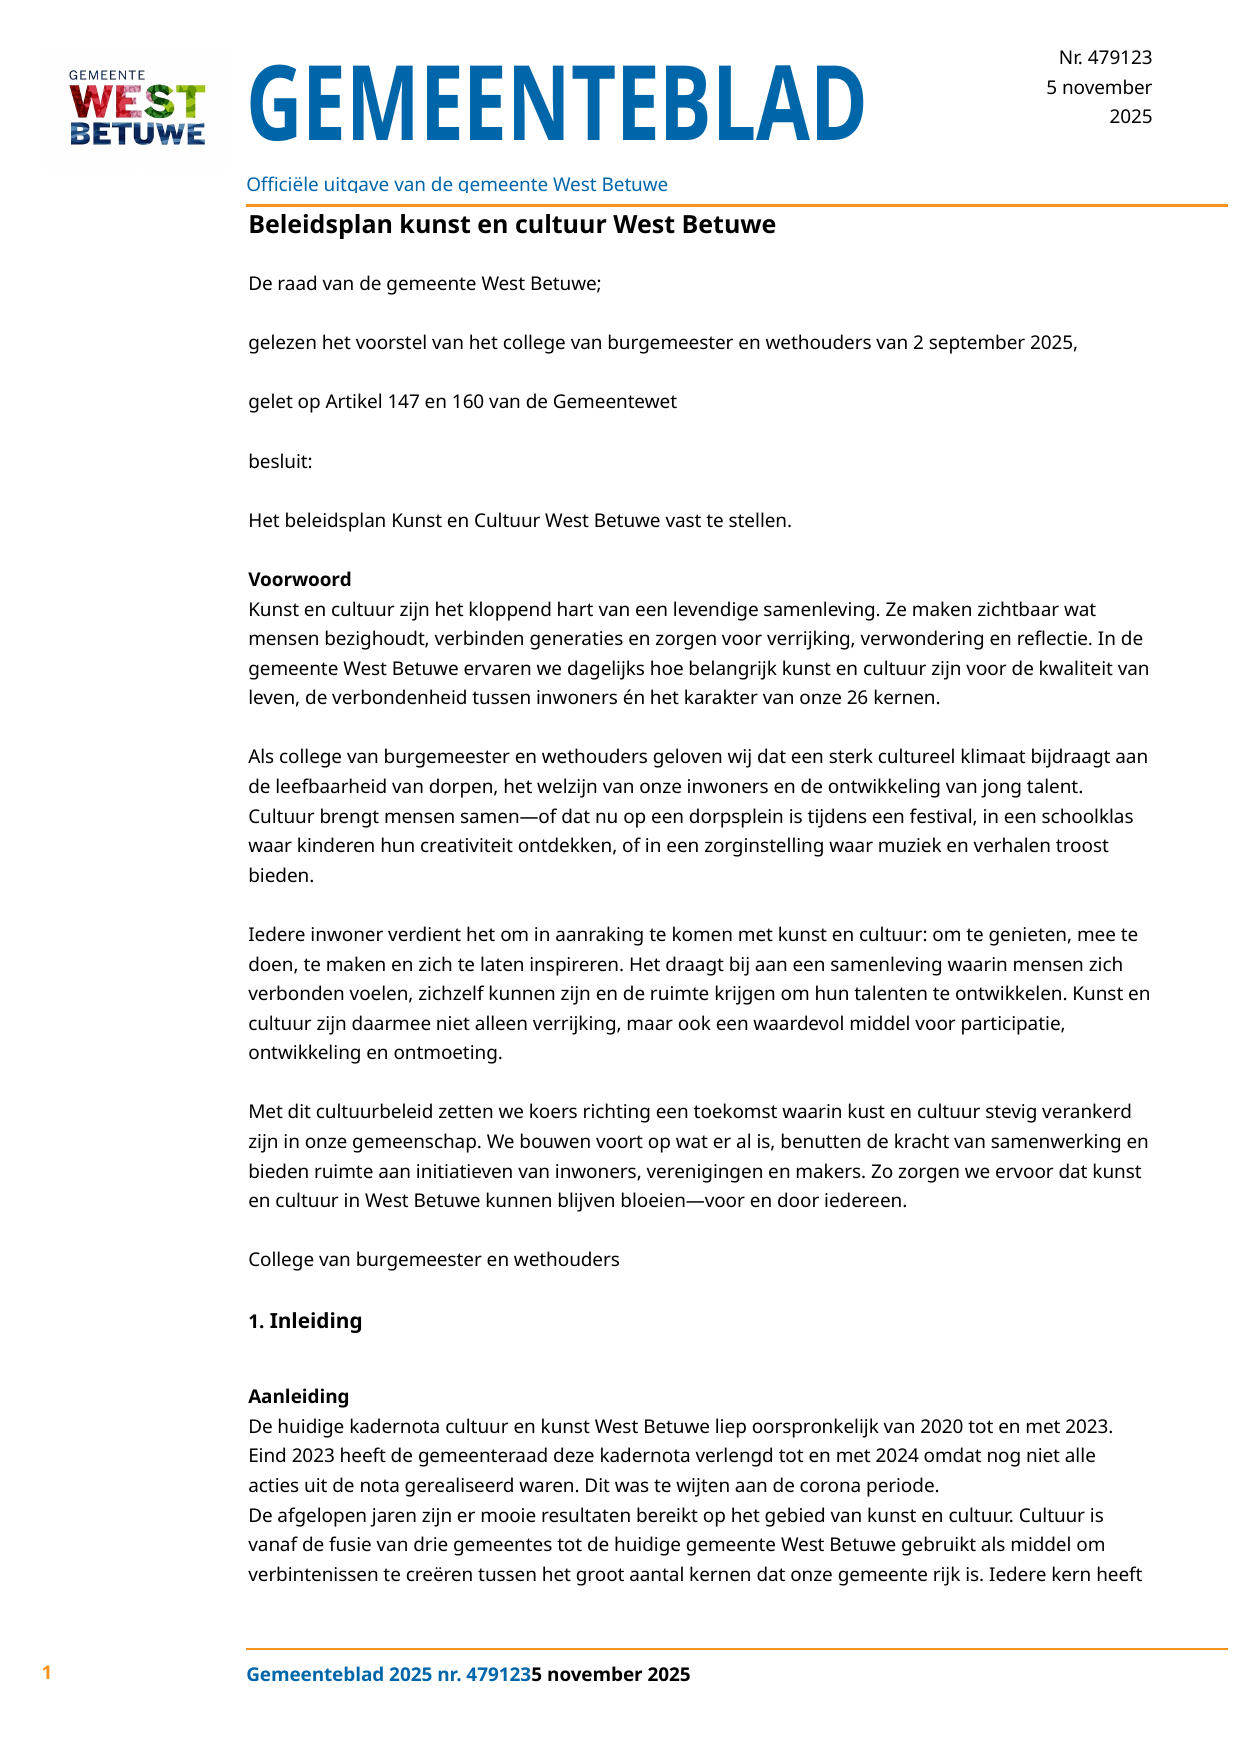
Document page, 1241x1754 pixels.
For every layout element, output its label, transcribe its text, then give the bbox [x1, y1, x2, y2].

text Als college van burgemeester en wethouders geloven wij dat een sterk cultureel klimaat bijdraagt aan de leefbaarheid van dorpen, het welzijn van onze inwoners en de ontwikkeling van jong talent. Cultuur brengt mensen samen—of dat nu op een dorpsplein is tijdens een festival, in een schoolklas waar kinderen hun creativiteit ontdekken, of in een zorginstelling waar muziek en verhalen troost bieden. [248, 744, 1152, 888]
text gelezen het voorstel van het college van burgemeester en wethouders van 2 september 2025, [248, 329, 1152, 355]
text Iedere inwoner verdient het om in aanraking te komen met kunst en cultuur: om te genieten, mee te doen, te maken en zich te laten inspireren. Het draagt bij aan een samenleving waarin mensen zich verbonden voelen, zichzelf kunnen zijn en de ruimte krijgen om hun talenten te ontwikkelen. Kunst en cultuur zijn daarmee niet alleen verrijking, maar ook een waardevol middel voor participatie, ontwikkeling en ontmoeting. [248, 921, 1152, 1065]
text Aanleiding [248, 1383, 1152, 1409]
text Met dit cultuurbeleid zetten we koers richting een toekomst waarin kust en cultuur stevig verankerd zijn in onze gemeenschap. We bouwen voort op wat er al is, benutten de kracht van samenwerking en bieden ruimte aan initiatieven van inwoners, verenigingen en makers. Zo zorgen we ervoor dat kunst en cultuur in West Betuwe kunnen blijven bloeien—voor en door iedereen. [248, 1099, 1152, 1213]
text Kunst en cultuur zijn het kloppend hart van een levendige samenleving. Ze maken zichtbaar wat mensen bezighoudt, verbinden generaties en zorgen voor verrijking, verwondering en reflectie. In de gemeente West Betuwe ervaren we dagelijks hoe belangrijk kunst en cultuur zijn voor de kwaliteit van leven, de verbondenheid tussen inwoners én het karakter van onze 26 kernen. [248, 596, 1152, 710]
text De afgelopen jaren zijn er mooie resultaten bereikt op het gebied van kunst en cultuur. Cultuur is vanaf de fusie van drie gemeentes tot de huidige gemeente West Betuwe gebruikt als middel om verbintenissen te creëren tussen het groot aantal kernen dat onze gemeente rijk is. Iedere kern heeft [248, 1502, 1152, 1587]
text De raad van de gemeente West Betuwe; [248, 270, 1152, 296]
picture [41, 47, 231, 172]
text Het beleidsplan Kunst en Cultuur West Betuwe vast te stellen. [248, 507, 1152, 533]
text College van burgemeester en wethouders [248, 1247, 1152, 1272]
text De huidige kadernota cultuur en kunst West Betuwe liep oorspronkelijk van 2020 tot en met 2023. Eind 2023 heeft de gemeenteraad deze kadernota verlengd tot en met 2024 omdat nog niet alle acties uit de nota gerealiseerd waren. Dit was te wijten aan de corona periode. [248, 1413, 1152, 1498]
text besluit: [248, 448, 1152, 473]
text gelet op Artikel 147 en 160 van de Gemeentewet [248, 389, 1152, 414]
text 1. Inleiding [248, 1306, 1152, 1334]
text Voorwoord [248, 566, 1152, 592]
text Beleidsplan kunst en cultuur West Betuwe [248, 207, 1152, 241]
